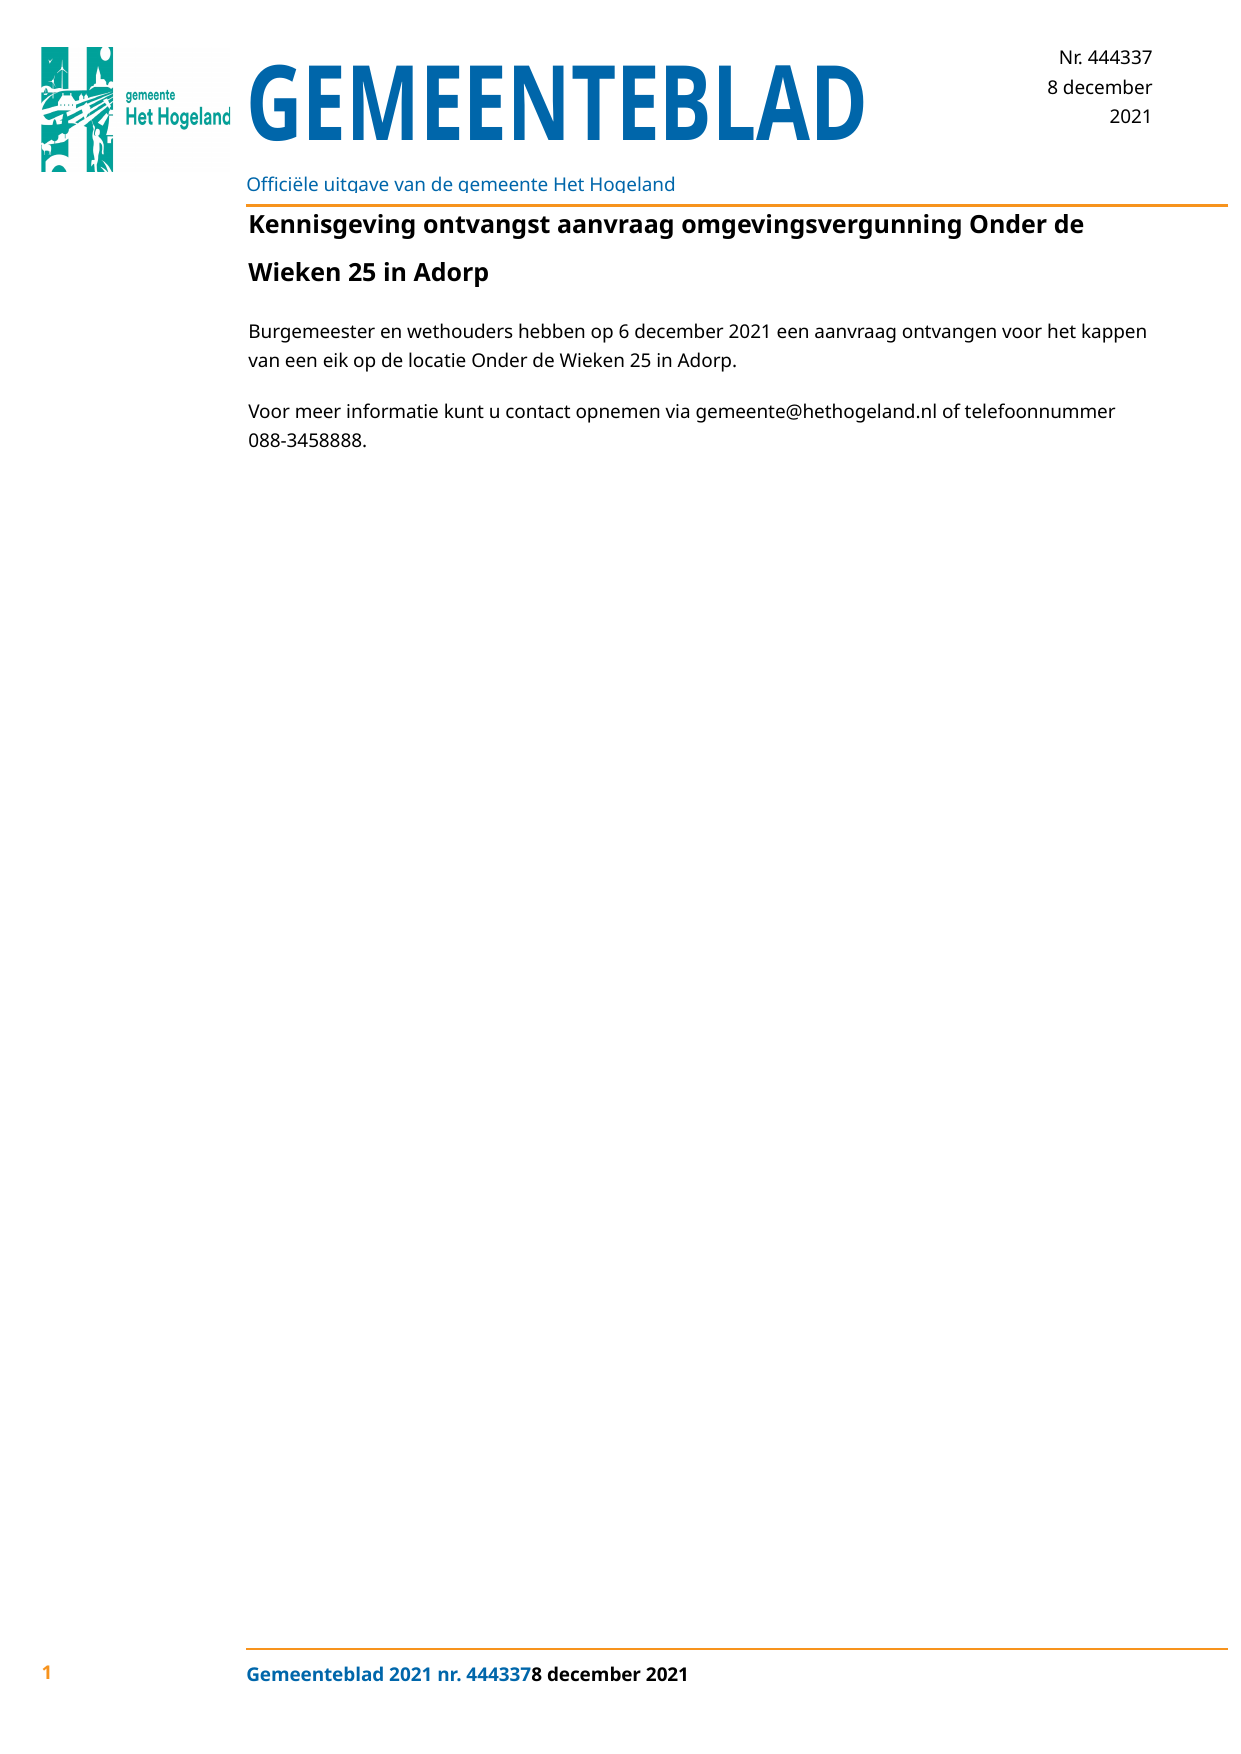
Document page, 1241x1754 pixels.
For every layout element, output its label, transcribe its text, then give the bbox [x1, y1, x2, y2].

text Kennisgeving ontvangst aanvraag omgevingsvergunning Onder de Wieken 25 in Adorp [248, 207, 1152, 288]
text Voor meer informatie kunt u contact opnemen via gemeente@hethogeland.nl of telefoonnummer 088-3458888. [248, 398, 1152, 453]
text Burgemeester en wethouders hebben op 6 december 2021 een aanvraag ontvangen voor het kappen van een eik op de locatie Onder de Wieken 25 in Adorp. [248, 318, 1152, 373]
picture [41, 47, 231, 172]
